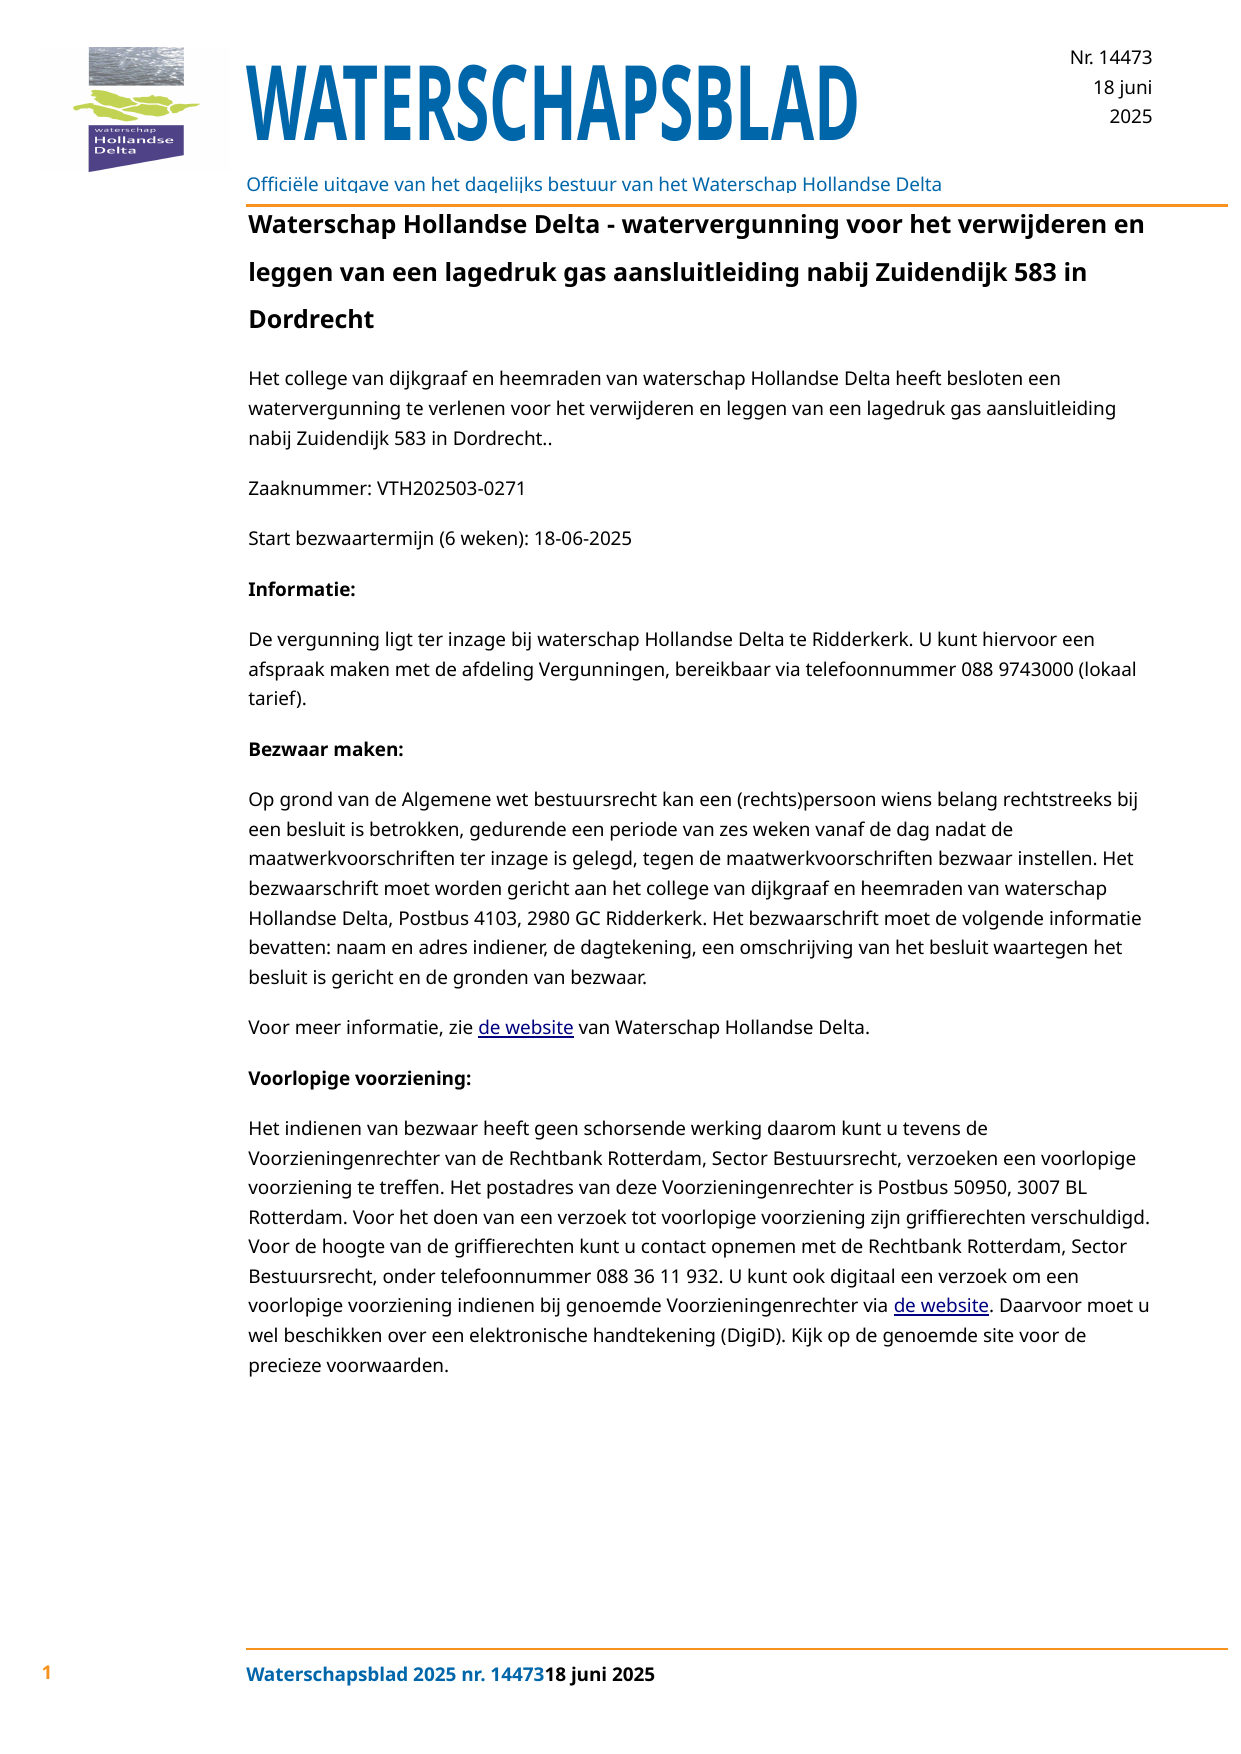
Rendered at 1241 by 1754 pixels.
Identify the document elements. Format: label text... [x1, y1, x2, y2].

text Op grond van de Algemene wet bestuursrecht kan een (rechts)persoon wiens belang rechtstreeks bij een besluit is betrokken, gedurende een periode van zes weken vanaf de dag nadat de maatwerkvoorschriften ter inzage is gelegd, tegen de maatwerkvoorschriften bezwaar instellen. Het bezwaarschrift moet worden gericht aan het college van dijkgraaf en heemraden van waterschap Hollandse Delta, Postbus 4103, 2980 GC Ridderkerk. Het bezwaarschrift moet de volgende informatie bevatten: naam en adres indiener, de dagtekening, een omschrijving van het besluit waartegen het besluit is gericht en de gronden van bezwaar. [248, 786, 1152, 989]
text De vergunning ligt ter inzage bij waterschap Hollandse Delta te Ridderkerk. U kunt hiervoor een afspraak maken met de afdeling Vergunningen, bereikbaar via telefoonnummer 088 9743000 (lokaal tarief). [248, 626, 1152, 711]
text Voorlopige voorziening: [248, 1065, 1152, 1090]
text Start bezwaartermijn (6 weken): 18-06-2025 [248, 526, 1152, 551]
text Informatie: [248, 576, 1152, 602]
text Voor meer informatie, zie de website van Waterschap Hollandse Delta. [248, 1014, 1152, 1040]
text Het indienen van bezwaar heeft geen schorsende werking daarom kunt u tevens de Voorzieningenrechter van de Rechtbank Rotterdam, Sector Bestuursrecht, verzoeken een voorlopige voorziening te treffen. Het postadres van deze Voorzieningenrechter is Postbus 50950, 3007 BL Rotterdam. Voor het doen van een verzoek tot voorlopige voorziening zijn griffierechten verschuldigd. Voor de hoogte van de griffierechten kunt u contact opnemen met de Rechtbank Rotterdam, Sector Bestuursrecht, onder telefoonnummer 088 36 11 932. U kunt ook digitaal een verzoek om een voorlopige voorziening indienen bij genoemde Voorzieningenrechter via de website. Daarvoor moet u wel beschikken over een elektronische handtekening (DigiD). Kijk op de genoemde site voor de precieze voorwaarden. [248, 1115, 1152, 1377]
text Zaaknummer: VTH202503-0271 [248, 475, 1152, 501]
text Het college van dijkgraaf en heemraden van waterschap Hollandse Delta heeft besloten een watervergunning te verlenen voor het verwijderen en leggen van een lagedruk gas aansluitleiding nabij Zuidendijk 583 in Dordrecht.. [248, 366, 1152, 450]
text Bezwaar maken: [248, 736, 1152, 762]
picture [41, 47, 231, 172]
text Waterschap Hollandse Delta - watervergunning voor het verwijderen en leggen van een lagedruk gas aansluitleiding nabij Zuidendijk 583 in Dordrecht [248, 207, 1152, 336]
